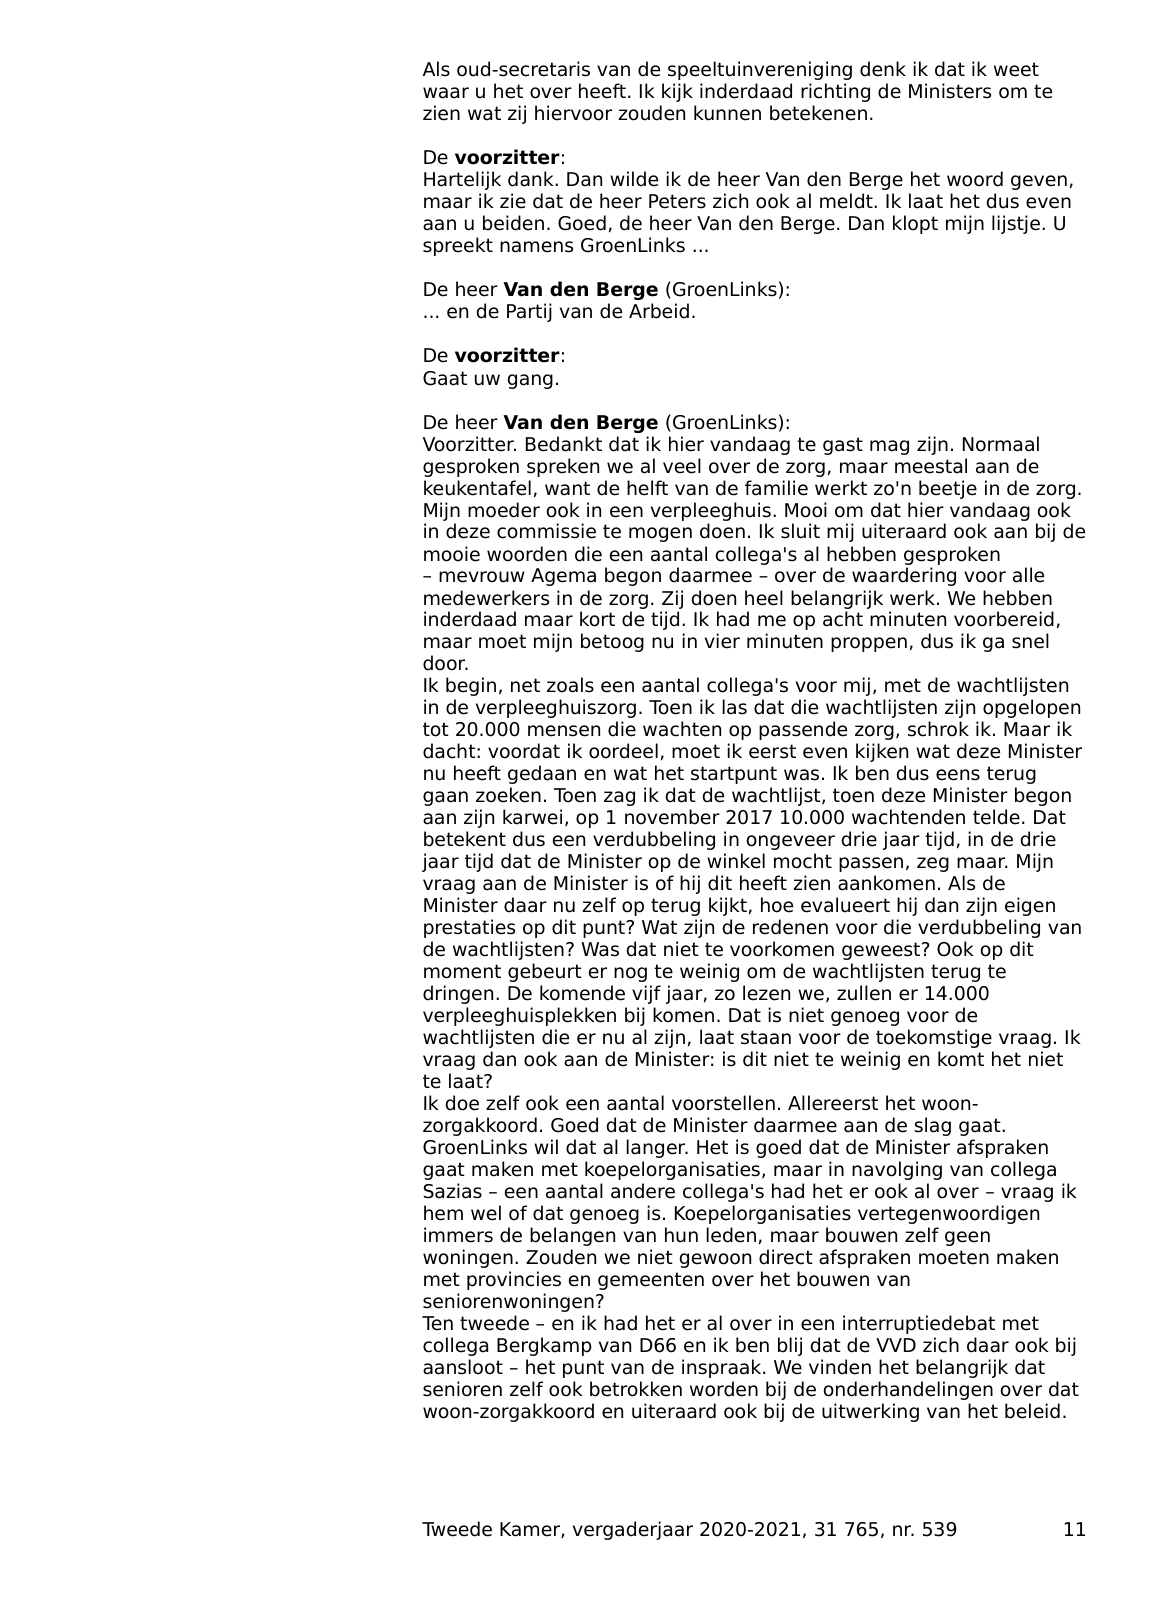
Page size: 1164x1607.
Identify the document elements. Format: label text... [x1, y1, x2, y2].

text De heer Van den Berge (GroenLinks): [422, 412, 1087, 433]
text Voorzitter. Bedankt dat ik hier vandaag te gast mag zijn. Normaal gesproken spreken we al veel over de zorg, maar meestal aan de keukentafel, want de helft van de familie werkt zo'n beetje in de zorg. Mijn moeder ook in een verpleeghuis. Mooi om dat hier vandaag ook in deze commissie te mogen doen. Ik sluit mij uiteraard ook aan bij de mooie woorden die een aantal collega's al hebben gesproken – mevrouw Agema begon daarmee – over de waardering voor alle medewerkers in de zorg. Zij doen heel belangrijk werk. We hebben inderdaad maar kort de tijd. Ik had me op acht minuten voorbereid, maar moet mijn betoog nu in vier minuten proppen, dus ik ga snel door. [422, 433, 1087, 675]
text De heer Van den Berge (GroenLinks): [422, 279, 1087, 301]
text Ten tweede – en ik had het er al over in een interruptiedebat met collega Bergkamp van D66 en ik ben blij dat de VVD zich daar ook bij aansloot – het punt van de inspraak. We vinden het belangrijk dat senioren zelf ook betrokken worden bij de onderhandelingen over dat woon-zorgakkoord en uiteraard ook bij de uitwerking van het beleid. [422, 1313, 1087, 1423]
text De voorzitter: [422, 345, 1087, 367]
text ... en de Partij van de Arbeid. [422, 301, 1087, 323]
text Hartelijk dank. Dan wilde ik de heer Van den Berge het woord geven, maar ik zie dat de heer Peters zich ook al meldt. Ik laat het dus even aan u beiden. Goed, de heer Van den Berge. Dan klopt mijn lijstje. U spreekt namens GroenLinks ... [422, 169, 1087, 257]
text De voorzitter: [422, 147, 1087, 169]
text Gaat uw gang. [422, 367, 1087, 389]
text Ik begin, net zoals een aantal collega's voor mij, met de wachtlijsten in de verpleeghuiszorg. Toen ik las dat die wachtlijsten zijn opgelopen tot 20.000 mensen die wachten op passende zorg, schrok ik. Maar ik dacht: voordat ik oordeel, moet ik eerst even kijken wat deze Minister nu heeft gedaan en wat het startpunt was. Ik ben dus eens terug gaan zoeken. Toen zag ik dat de wachtlijst, toen deze Minister begon aan zijn karwei, op 1 november 2017 10.000 wachtenden telde. Dat betekent dus een verdubbeling in ongeveer drie jaar tijd, in de drie jaar tijd dat de Minister op de winkel mocht passen, zeg maar. Mijn vraag aan de Minister is of hij dit heeft zien aankomen. Als de Minister daar nu zelf op terug kijkt, hoe evalueert hij dan zijn eigen prestaties op dit punt? Wat zijn de redenen voor die verdubbeling van de wachtlijsten? Was dat niet te voorkomen geweest? Ook op dit moment gebeurt er nog te weinig om de wachtlijsten terug te dringen. De komende vijf jaar, zo lezen we, zullen er 14.000 verpleeghuisplekken bij komen. Dat is niet genoeg voor de wachtlijsten die er nu al zijn, laat staan voor de toekomstige vraag. Ik vraag dan ook aan de Minister: is dit niet te weinig en komt het niet te laat? [422, 675, 1087, 1093]
text Ik doe zelf ook een aantal voorstellen. Allereerst het woon-zorgakkoord. Goed dat de Minister daarmee aan de slag gaat. GroenLinks wil dat al langer. Het is goed dat de Minister afspraken gaat maken met koepelorganisaties, maar in navolging van collega Sazias – een aantal andere collega's had het er ook al over – vraag ik hem wel of dat genoeg is. Koepelorganisaties vertegenwoordigen immers de belangen van hun leden, maar bouwen zelf geen woningen. Zouden we niet gewoon direct afspraken moeten maken met provincies en gemeenten over het bouwen van seniorenwoningen? [422, 1093, 1087, 1313]
text Als oud-secretaris van de speeltuinvereniging denk ik dat ik weet waar u het over heeft. Ik kijk inderdaad richting de Ministers om te zien wat zij hiervoor zouden kunnen betekenen. [422, 59, 1087, 125]
